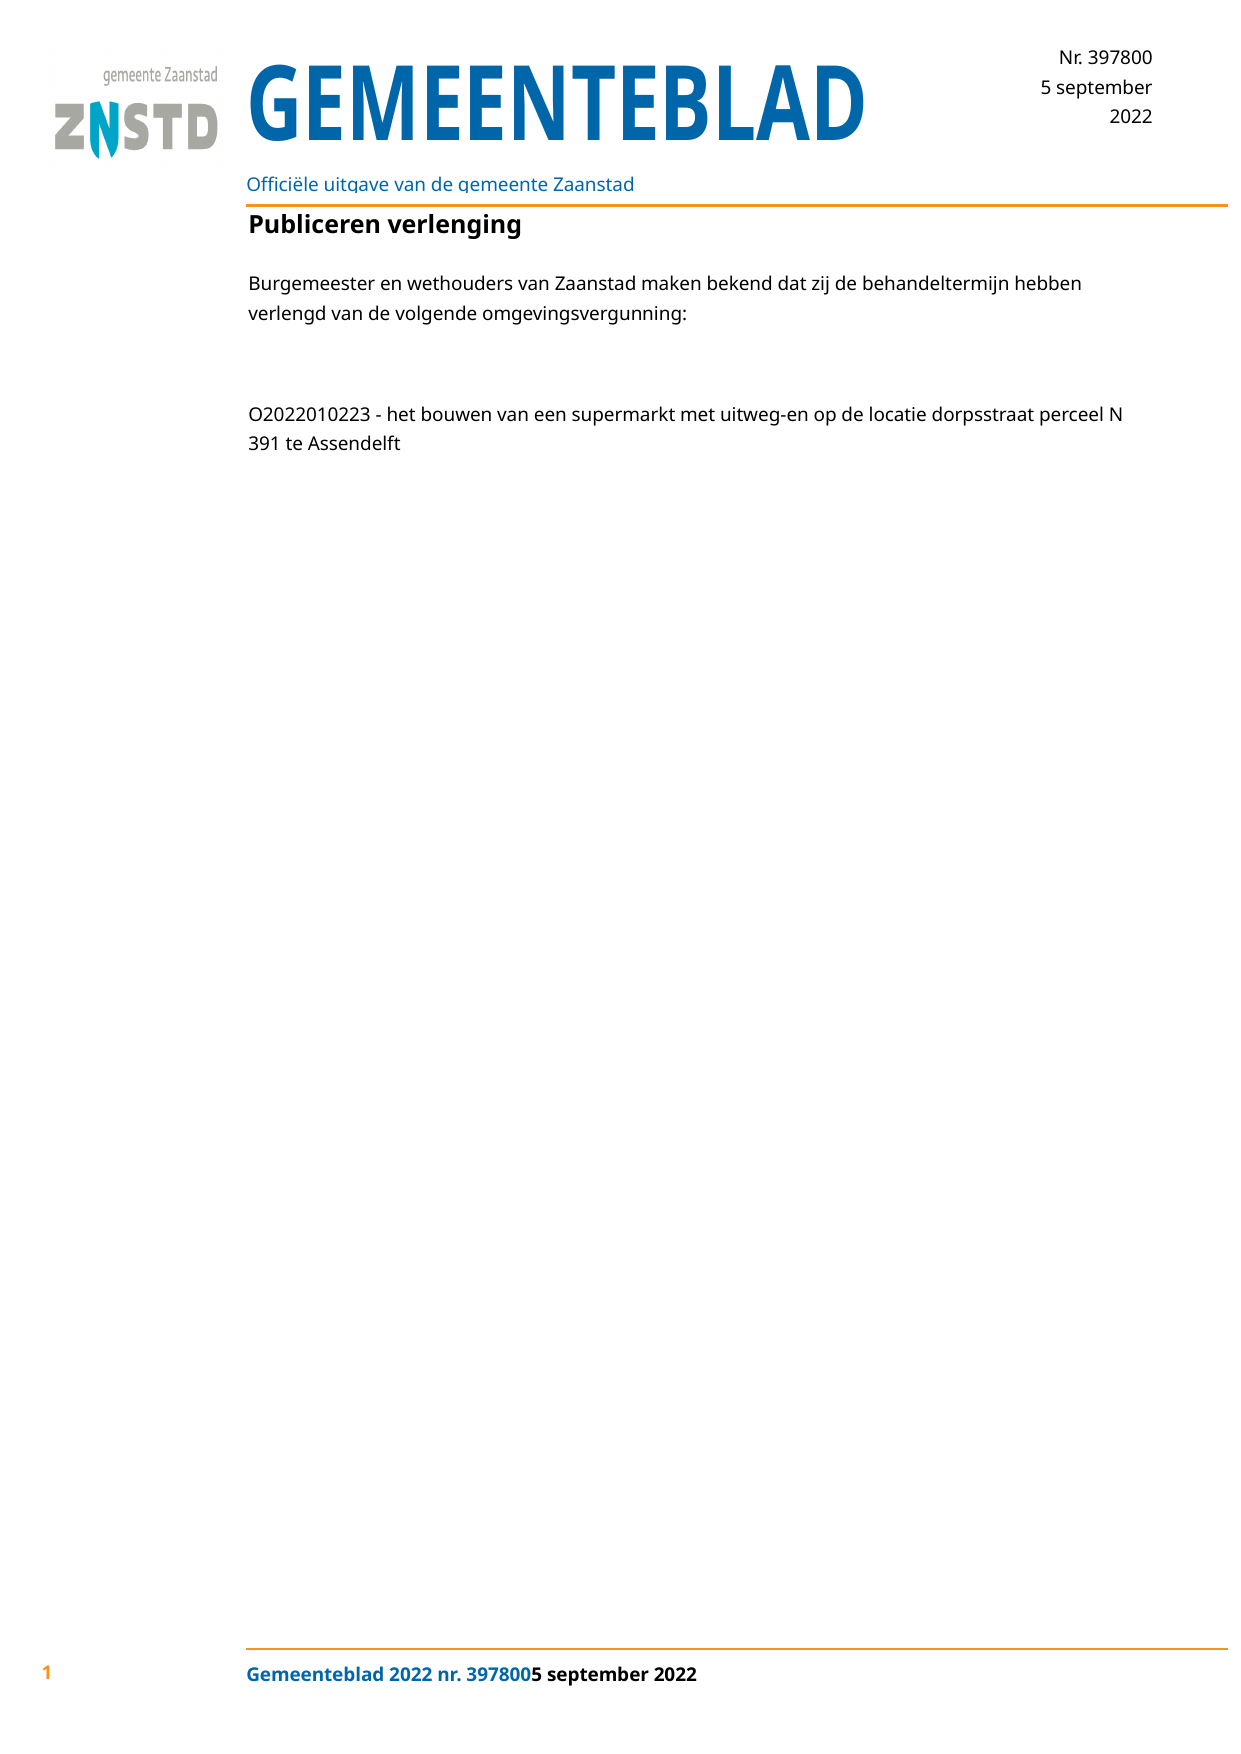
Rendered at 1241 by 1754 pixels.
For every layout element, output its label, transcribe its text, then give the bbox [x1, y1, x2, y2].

text O2022010223 - het bouwen van een supermarkt met uitweg-en op de locatie dorpsstraat perceel N 391 te Assendelft [248, 401, 1152, 456]
text Burgemeester en wethouders van Zaanstad maken bekend dat zij de behandeltermijn hebben verlengd van de volgende omgevingsvergunning: [248, 270, 1152, 326]
picture [41, 47, 231, 172]
text Publiceren verlenging [248, 207, 1152, 241]
